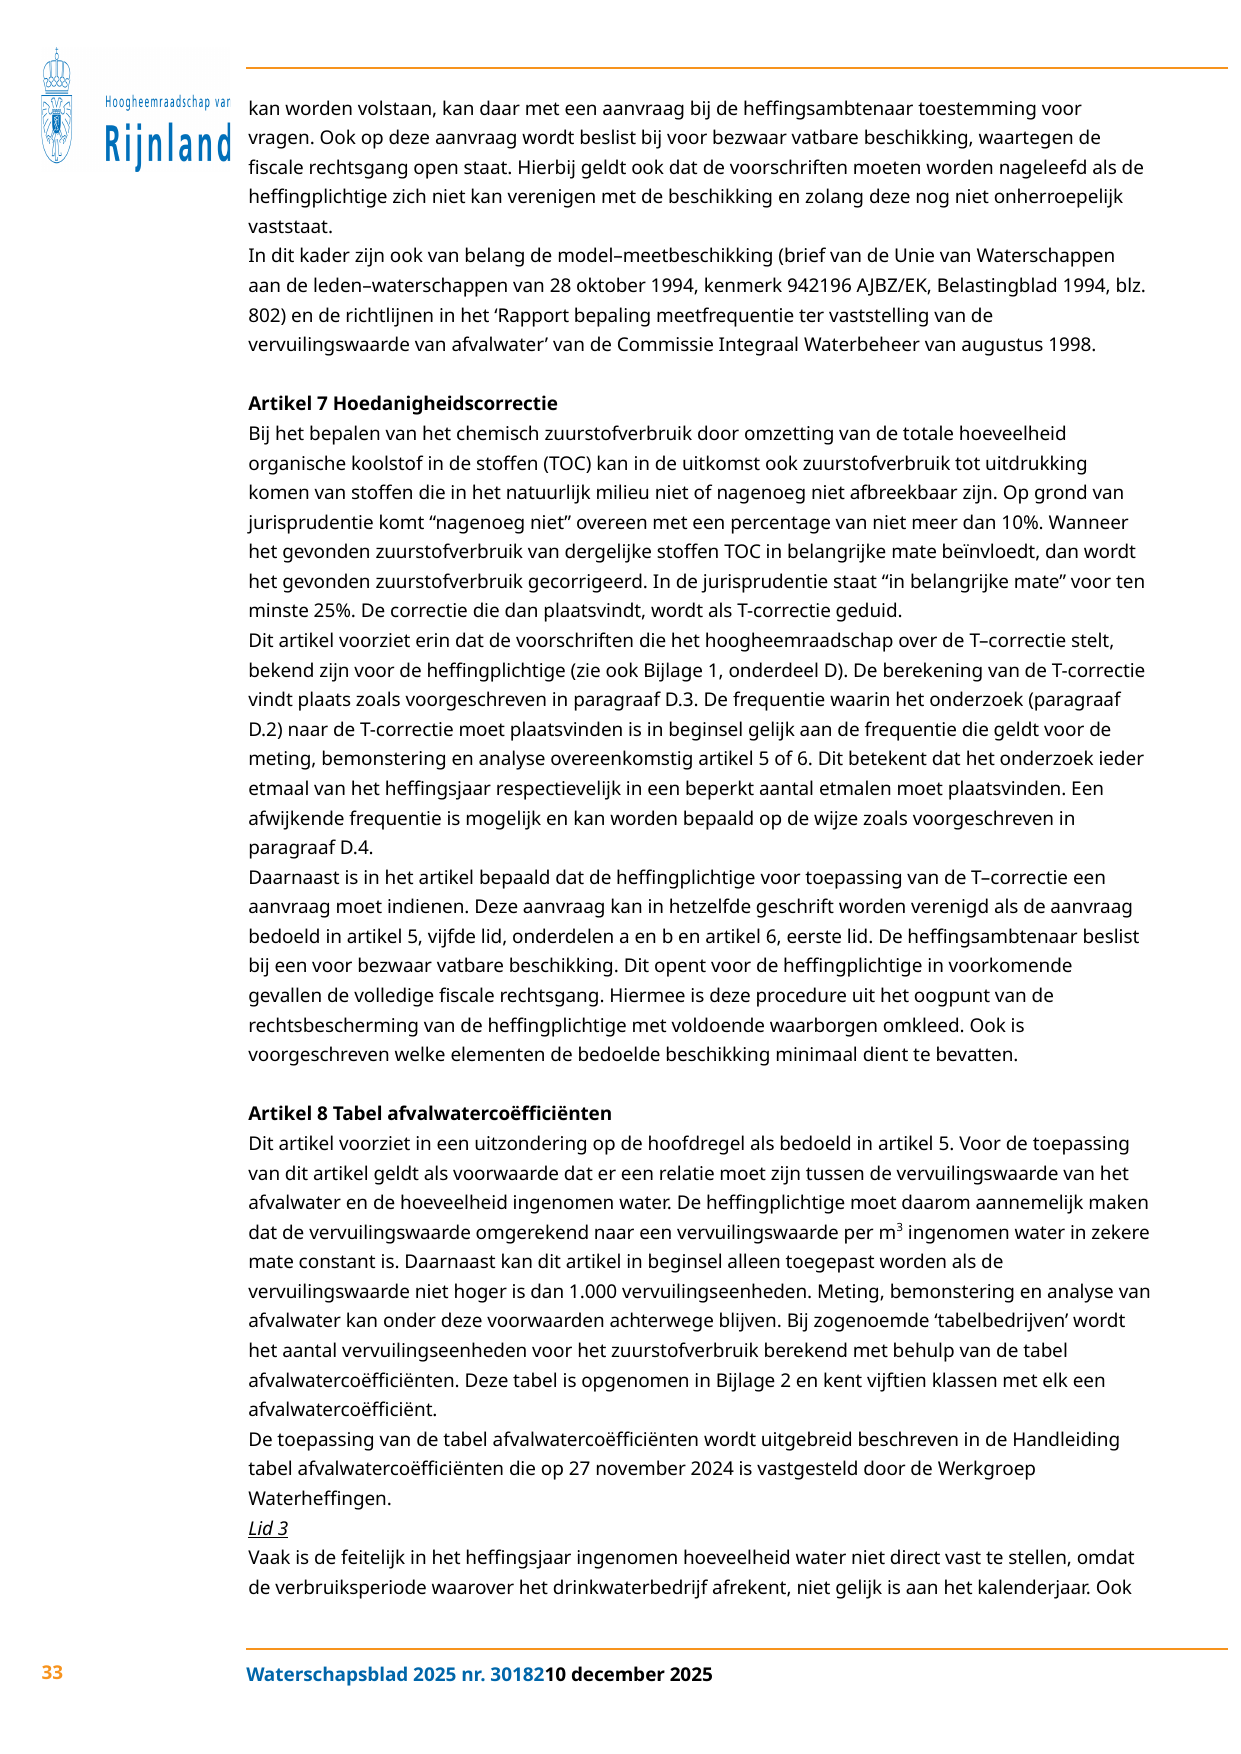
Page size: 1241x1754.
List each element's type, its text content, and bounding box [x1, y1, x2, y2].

text Artikel 8 Tabel afvalwatercoëfficiënten [248, 1101, 1152, 1126]
text kan worden volstaan, kan daar met een aanvraag bij de heffingsambtenaar toestemming voor vragen. Ook op deze aanvraag wordt beslist bij voor bezwaar vatbare beschikking, waartegen de fiscale rechtsgang open staat. Hierbij geldt ook dat de voorschriften moeten worden nageleefd als de heffingplichtige zich niet kan verenigen met de beschikking en zolang deze nog niet onherroepelijk vaststaat. [248, 95, 1152, 239]
text Daarnaast is in het artikel bepaald dat de heffingplichtige voor toepassing van de T–correctie een aanvraag moet indienen. Deze aanvraag kan in hetzelfde geschrift worden verenigd als de aanvraag bedoeld in artikel 5, vijfde lid, onderdelen a en b en artikel 6, eerste lid. De heffingsambtenaar beslist bij een voor bezwaar vatbare beschikking. Dit opent voor de heffingplichtige in voorkomende gevallen de volledige fiscale rechtsgang. Hiermee is deze procedure uit het oogpunt van de rechtsbescherming van de heffingplichtige met voldoende waarborgen omkleed. Ook is voorgeschreven welke elementen de bedoelde beschikking minimaal dient te bevatten. [248, 864, 1152, 1067]
text In dit kader zijn ook van belang de model–meetbeschikking (brief van de Unie van Waterschappen aan de leden–waterschappen van 28 oktober 1994, kenmerk 942196 AJBZ/EK, Belastingblad 1994, blz. 802) en de richtlijnen in het ‘Rapport bepaling meetfrequentie ter vaststelling van de vervuilingswaarde van afvalwater’ van de Commissie Integraal Waterbeheer van augustus 1998. [248, 243, 1152, 357]
text Lid 3 [248, 1515, 1152, 1541]
text Artikel 7 Hoedanigheidscorrectie [248, 391, 1152, 416]
text Vaak is de feitelijk in het heffingsjaar ingenomen hoeveelheid water niet direct vast te stellen, omdat de verbruiksperiode waarover het drinkwaterbedrijf afrekent, niet gelijk is aan het kalenderjaar. Ook [248, 1544, 1152, 1600]
text De toepassing van de tabel afvalwatercoëfficiënten wordt uitgebreid beschreven in de Handleiding tabel afvalwatercoëfficiënten die op 27 november 2024 is vastgesteld door de Werkgroep Waterheffingen. [248, 1426, 1152, 1511]
text Bij het bepalen van het chemisch zuurstofverbruik door omzetting van de totale hoeveelheid organische koolstof in de stoffen (TOC) kan in de uitkomst ook zuurstofverbruik tot uitdrukking komen van stoffen die in het natuurlijk milieu niet of nagenoeg niet afbreekbaar zijn. Op grond van jurisprudentie komt “nagenoeg niet” overeen met een percentage van niet meer dan 10%. Wanneer het gevonden zuurstofverbruik van dergelijke stoffen TOC in belangrijke mate beïnvloedt, dan wordt het gevonden zuurstofverbruik gecorrigeerd. In de jurisprudentie staat “in belangrijke mate” voor ten minste 25%. De correctie die dan plaatsvindt, wordt als T-correctie geduid. [248, 420, 1152, 623]
picture [41, 47, 231, 172]
text Dit artikel voorziet in een uitzondering op de hoofdregel als bedoeld in artikel 5. Voor de toepassing van dit artikel geldt als voorwaarde dat er een relatie moet zijn tussen de vervuilingswaarde van het afvalwater en de hoeveelheid ingenomen water. De heffingplichtige moet daarom aannemelijk maken dat de vervuilingswaarde omgerekend naar een vervuilingswaarde per m3 ingenomen water in zekere mate constant is. Daarnaast kan dit artikel in beginsel alleen toegepast worden als de vervuilingswaarde niet hoger is dan 1.000 vervuilingseenheden. Meting, bemonstering en analyse van afvalwater kan onder deze voorwaarden achterwege blijven. Bij zogenoemde ‘tabelbedrijven’ wordt het aantal vervuilingseenheden voor het zuurstofverbruik berekend met behulp van de tabel afvalwatercoëfficiënten. Deze tabel is opgenomen in Bijlage 2 en kent vijftien klassen met elk een afvalwatercoëfficiënt. [248, 1130, 1152, 1422]
text Dit artikel voorziet erin dat de voorschriften die het hoogheemraadschap over de T–correctie stelt, bekend zijn voor de heffingplichtige (zie ook Bijlage 1, onderdeel D). De berekening van de T-correctie vindt plaats zoals voorgeschreven in paragraaf D.3. De frequentie waarin het onderzoek (paragraaf D.2) naar de T-correctie moet plaatsvinden is in beginsel gelijk aan de frequentie die geldt voor de meting, bemonstering en analyse overeenkomstig artikel 5 of 6. Dit betekent dat het onderzoek ieder etmaal van het heffingsjaar respectievelijk in een beperkt aantal etmalen moet plaatsvinden. Een afwijkende frequentie is mogelijk en kan worden bepaald op de wijze zoals voorgeschreven in paragraaf D.4. [248, 627, 1152, 860]
